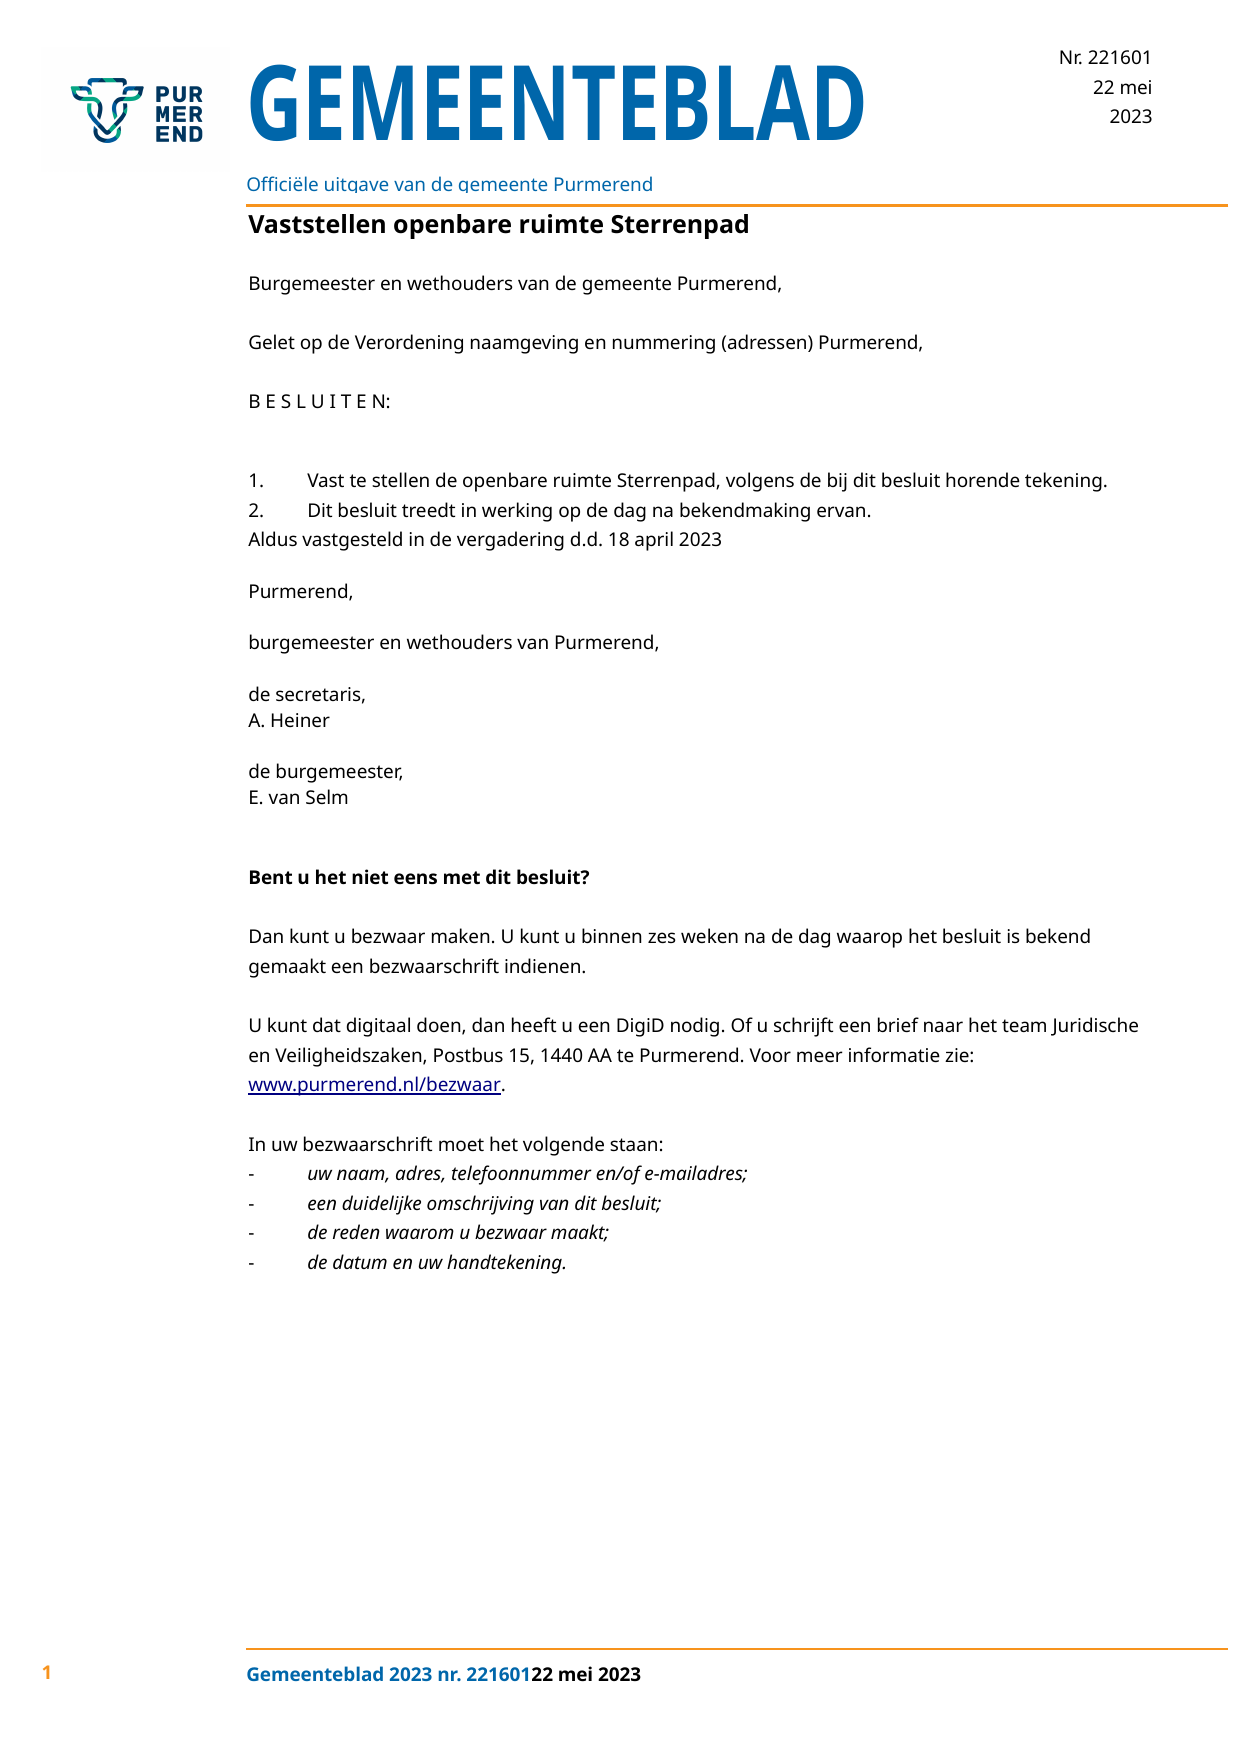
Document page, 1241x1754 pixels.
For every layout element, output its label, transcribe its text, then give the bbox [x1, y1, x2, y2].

text de secretaris, [248, 681, 1152, 707]
text E. van Selm [248, 784, 1152, 810]
picture [41, 47, 231, 172]
list een duidelijke omschrijving van dit besluit; [248, 1190, 1152, 1216]
text Bent u het niet eens met dit besluit? [248, 864, 1152, 890]
text U kunt dat digitaal doen, dan heeft u een DigiD nodig. Of u schrijft een brief naar het team Juridische en Veiligheidszaken, Postbus 15, 1440 AA te Purmerend. Voor meer informatie zie: www.purmerend.nl/bezwaar. [248, 1012, 1152, 1097]
text de burgemeester, [248, 758, 1152, 784]
text B E S L U I T E N: [248, 389, 1152, 414]
text In uw bezwaarschrift moet het volgende staan: [248, 1131, 1152, 1157]
list de reden waarom u bezwaar maakt; [248, 1219, 1152, 1245]
text Aldus vastgesteld in de vergadering d.d. 18 april 2023 [248, 527, 1152, 552]
text Purmerend, [248, 578, 1152, 604]
text Vaststellen openbare ruimte Sterrenpad [248, 207, 1152, 241]
text A. Heiner [248, 707, 1152, 732]
text Dan kunt u bezwaar maken. U kunt u binnen zes weken na de dag waarop het besluit is bekend gemaakt een bezwaarschrift indienen. [248, 924, 1152, 979]
text Gelet op de Verordening naamgeving en nummering (adressen) Purmerend, [248, 329, 1152, 355]
list uw naam, adres, telefoonnummer en/of e-mailadres; [248, 1160, 1152, 1186]
list de datum en uw handtekening. [248, 1249, 1152, 1275]
text burgemeester en wethouders van Purmerend, [248, 629, 1152, 655]
list Dit besluit treedt in werking op de dag na bekendmaking ervan. [248, 497, 1152, 523]
text Burgemeester en wethouders van de gemeente Purmerend, [248, 270, 1152, 296]
list Vast te stellen de openbare ruimte Sterrenpad, volgens de bij dit besluit horende tekening. [248, 467, 1152, 493]
